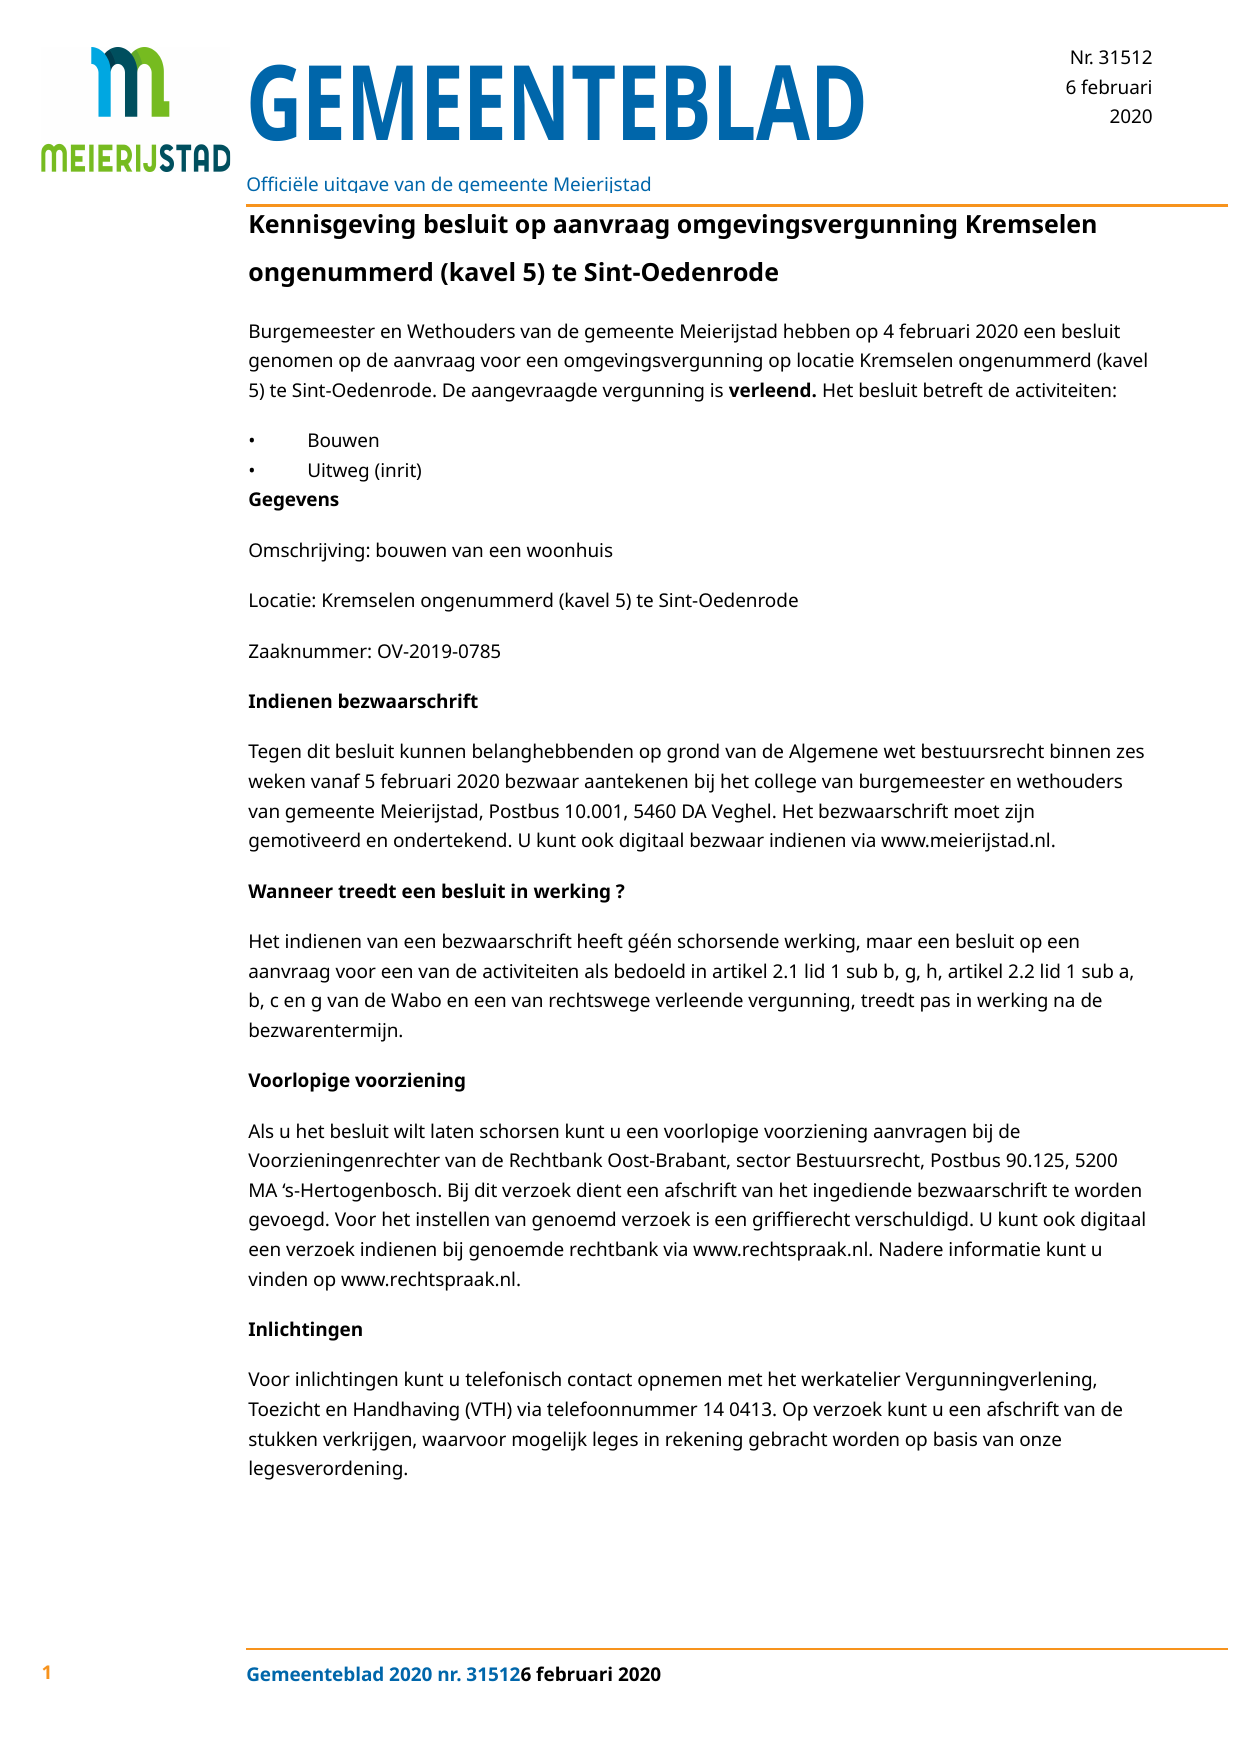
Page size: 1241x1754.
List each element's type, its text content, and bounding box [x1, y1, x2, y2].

text Inlichtingen [248, 1316, 1152, 1342]
text Burgemeester en Wethouders van de gemeente Meierijstad hebben op 4 februari 2020 een besluit genomen op de aanvraag voor een omgevingsvergunning op locatie Kremselen ongenummerd (kavel 5) te Sint-Oedenrode. De aangevraagde vergunning is verleend. Het besluit betreft de activiteiten: [248, 318, 1152, 403]
text Tegen dit besluit kunnen belanghebbenden op grond van de Algemene wet bestuursrecht binnen zes weken vanaf 5 februari 2020 bezwaar aantekenen bij het college van burgemeester en wethouders van gemeente Meierijstad, Postbus 10.001, 5460 DA Veghel. Het bezwaarschrift moet zijn gemotiveerd en ondertekend. U kunt ook digitaal bezwaar indienen via www.meierijstad.nl. [248, 739, 1152, 853]
text Voor inlichtingen kunt u telefonisch contact opnemen met het werkatelier Vergunningverlening, Toezicht en Handhaving (VTH) via telefoonnummer 14 0413. Op verzoek kunt u een afschrift van de stukken verkrijgen, waarvoor mogelijk leges in rekening gebracht worden op basis van onze legesverordening. [248, 1367, 1152, 1481]
text Voorlopige voorziening [248, 1067, 1152, 1093]
picture [41, 47, 231, 172]
text Indienen bezwaarschrift [248, 688, 1152, 714]
text Zaaknummer: OV-2019-0785 [248, 638, 1152, 664]
list Bouwen [248, 427, 1152, 453]
text Gegevens [248, 487, 1152, 512]
text Het indienen van een bezwaarschrift heeft géén schorsende werking, maar een besluit op een aanvraag voor een van de activiteiten als bedoeld in artikel 2.1 lid 1 sub b, g, h, artikel 2.2 lid 1 sub a, b, c en g van de Wabo en een van rechtswege verleende vergunning, treedt pas in werking na de bezwarentermijn. [248, 928, 1152, 1043]
text Als u het besluit wilt laten schorsen kunt u een voorlopige voorziening aanvragen bij de Voorzieningenrechter van de Rechtbank Oost-Brabant, sector Bestuursrecht, Postbus 90.125, 5200 MA ‘s-Hertogenbosch. Bij dit verzoek dient een afschrift van het ingediende bezwaarschrift te worden gevoegd. Voor het instellen van genoemd verzoek is een griffierecht verschuldigd. U kunt ook digitaal een verzoek indienen bij genoemde rechtbank via www.rechtspraak.nl. Nadere informatie kunt u vinden op www.rechtspraak.nl. [248, 1118, 1152, 1292]
list Uitweg (inrit) [248, 457, 1152, 483]
text Kennisgeving besluit op aanvraag omgevingsvergunning Kremselen ongenummerd (kavel 5) te Sint-Oedenrode [248, 207, 1152, 288]
text Locatie: Kremselen ongenummerd (kavel 5) te Sint-Oedenrode [248, 587, 1152, 613]
text Omschrijving: bouwen van een woonhuis [248, 537, 1152, 563]
text Wanneer treedt een besluit in werking ? [248, 878, 1152, 904]
